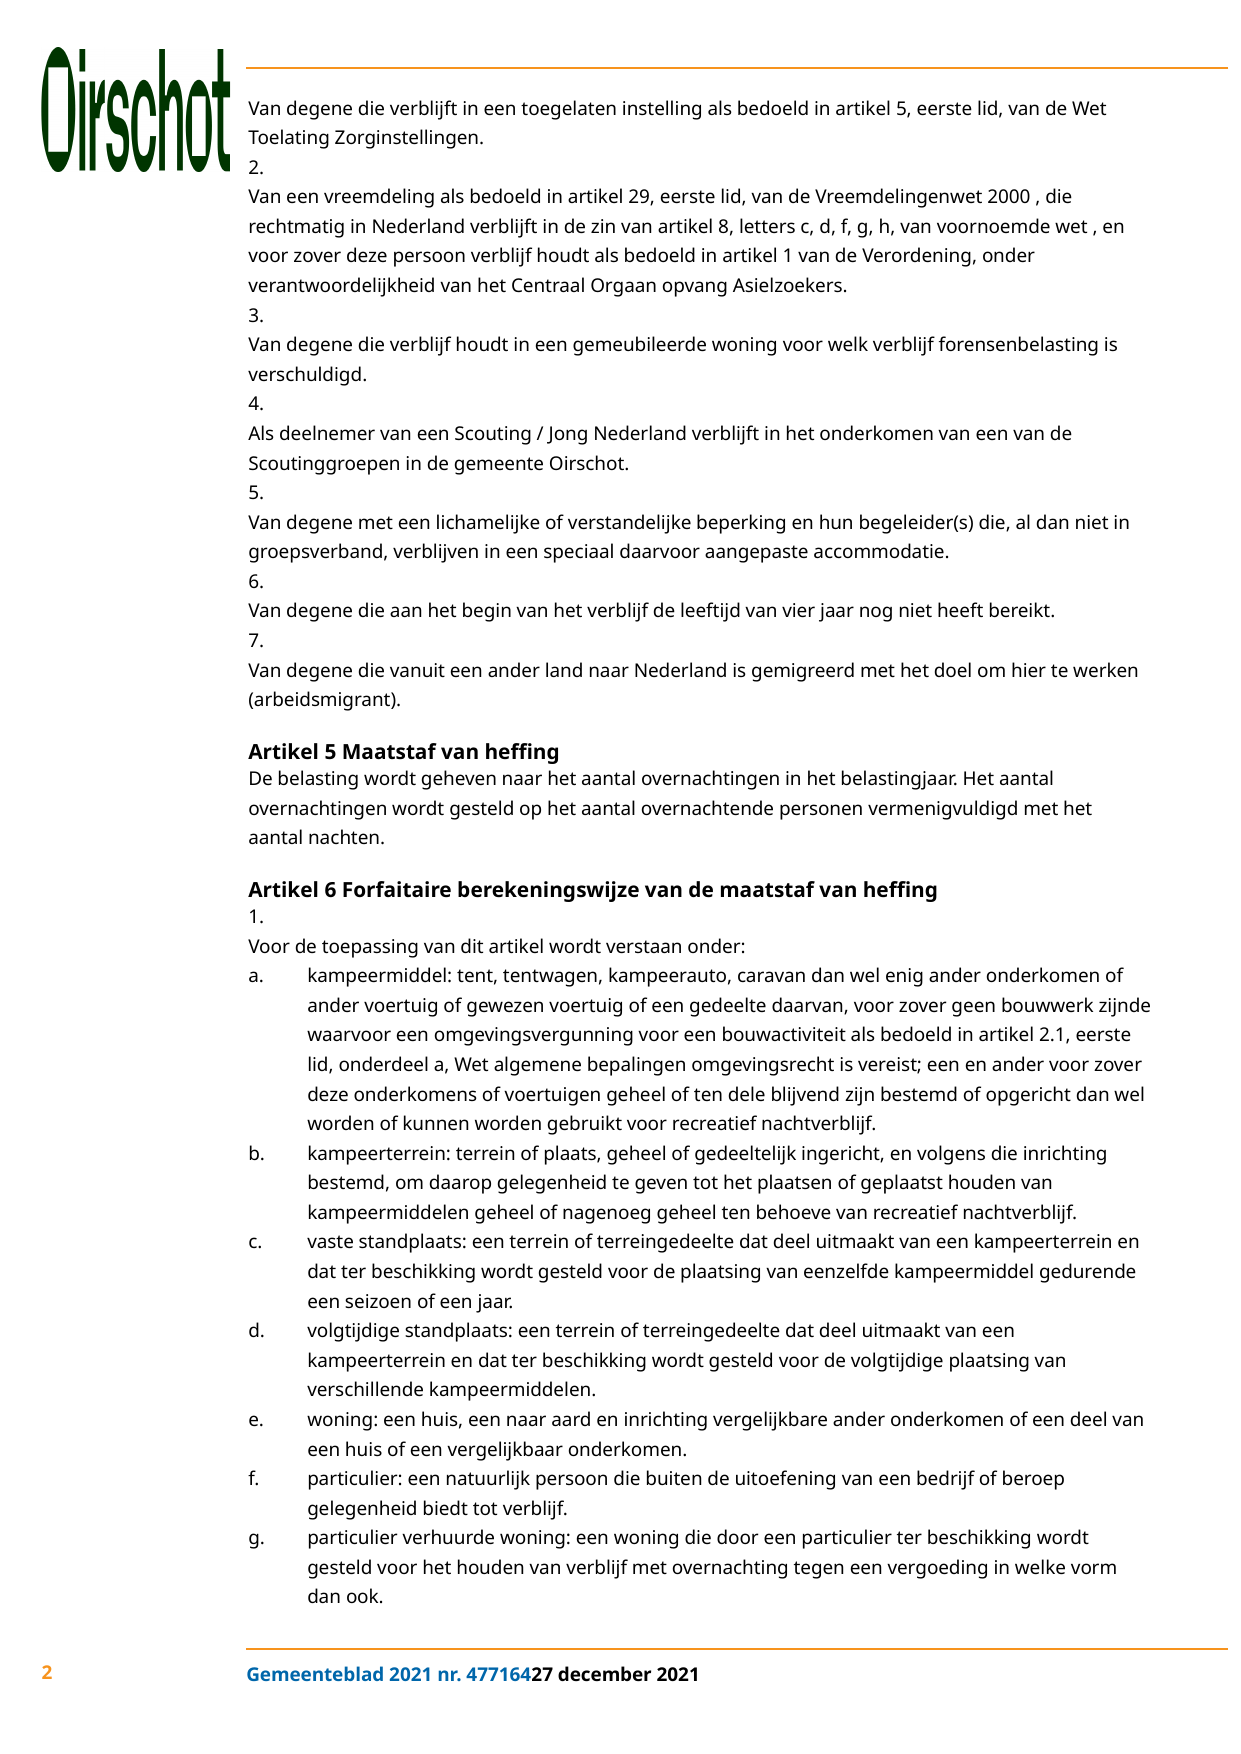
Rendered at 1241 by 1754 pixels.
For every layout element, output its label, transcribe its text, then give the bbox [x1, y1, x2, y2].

text 4. [248, 391, 1152, 416]
text Van degene die verblijf houdt in een gemeubileerde woning voor welk verblijf forensenbelasting is verschuldigd. [248, 331, 1152, 387]
picture [41, 47, 231, 172]
list vaste standplaats: een terrein of terreingedeelte dat deel uitmaakt van een kampeerterrein en dat ter beschikking wordt gesteld voor de plaatsing van eenzelfde kampeermiddel gedurende een seizoen of een jaar. [248, 1229, 1152, 1314]
text Voor de toepassing van dit artikel wordt verstaan onder: [248, 933, 1152, 959]
text Van degene die vanuit een ander land naar Nederland is gemigreerd met het doel om hier te werken (arbeidsmigrant). [248, 657, 1152, 712]
text 1. [248, 903, 1152, 929]
list kampeermiddel: tent, tentwagen, kampeerauto, caravan dan wel enig ander onderkomen of ander voertuig of gewezen voertuig of een gedeelte daarvan, voor zover geen bouwwerk zijnde waarvoor een omgevingsvergunning voor een bouwactiviteit als bedoeld in artikel 2.1, eerste lid, onderdeel a, Wet algemene bepalingen omgevingsrecht is vereist; een en ander voor zover deze onderkomens of voertuigen geheel of ten dele blijvend zijn bestemd of opgericht dan wel worden of kunnen worden gebruikt voor recreatief nachtverblijf. [248, 962, 1152, 1136]
list particulier: een natuurlijk persoon die buiten de uitoefening van een bedrijf of beroep gelegenheid biedt tot verblijf. [248, 1465, 1152, 1521]
text Artikel 5 Maatstaf van heffing [248, 737, 1152, 765]
list volgtijdige standplaats: een terrein of terreingedeelte dat deel uitmaakt van een kampeerterrein en dat ter beschikking wordt gesteld voor de volgtijdige plaatsing van verschillende kampeermiddelen. [248, 1317, 1152, 1402]
text Van een vreemdeling als bedoeld in artikel 29, eerste lid, van de Vreemdelingenwet 2000 , die rechtmatig in Nederland verblijft in de zin van artikel 8, letters c, d, f, g, h, van voornoemde wet , en voor zover deze persoon verblijf houdt als bedoeld in artikel 1 van de Verordening, onder verantwoordelijkheid van het Centraal Orgaan opvang Asielzoekers. [248, 183, 1152, 298]
list kampeerterrein: terrein of plaats, geheel of gedeeltelijk ingericht, en volgens die inrichting bestemd, om daarop gelegenheid te geven tot het plaatsen of geplaatst houden van kampeermiddelen geheel of nagenoeg geheel ten behoeve van recreatief nachtverblijf. [248, 1140, 1152, 1225]
text Van degene met een lichamelijke of verstandelijke beperking en hun begeleider(s) die, al dan niet in groepsverband, verblijven in een speciaal daarvoor aangepaste accommodatie. [248, 509, 1152, 564]
list woning: een huis, een naar aard en inrichting vergelijkbare ander onderkomen of een deel van een huis of een vergelijkbaar onderkomen. [248, 1406, 1152, 1462]
text 3. [248, 302, 1152, 328]
list particulier verhuurde woning: een woning die door een particulier ter beschikking wordt gesteld voor het houden van verblijf met overnachting tegen een vergoeding in welke vorm dan ook. [248, 1524, 1152, 1609]
text Van degene die aan het begin van het verblijf de leeftijd van vier jaar nog niet heeft bereikt. [248, 598, 1152, 623]
text 5. [248, 479, 1152, 505]
text Van degene die verblijft in een toegelaten instelling als bedoeld in artikel 5, eerste lid, van de Wet Toelating Zorginstellingen. [248, 95, 1152, 150]
text Artikel 6 Forfaitaire berekeningswijze van de maatstaf van heffing [248, 875, 1152, 903]
text 7. [248, 627, 1152, 653]
text 2. [248, 154, 1152, 180]
text De belasting wordt geheven naar het aantal overnachtingen in het belastingjaar. Het aantal overnachtingen wordt gesteld op het aantal overnachtende personen vermenigvuldigd met het aantal nachten. [248, 765, 1152, 850]
text 6. [248, 568, 1152, 594]
text Als deelnemer van een Scouting / Jong Nederland verblijft in het onderkomen van een van de Scoutinggroepen in de gemeente Oirschot. [248, 420, 1152, 476]
